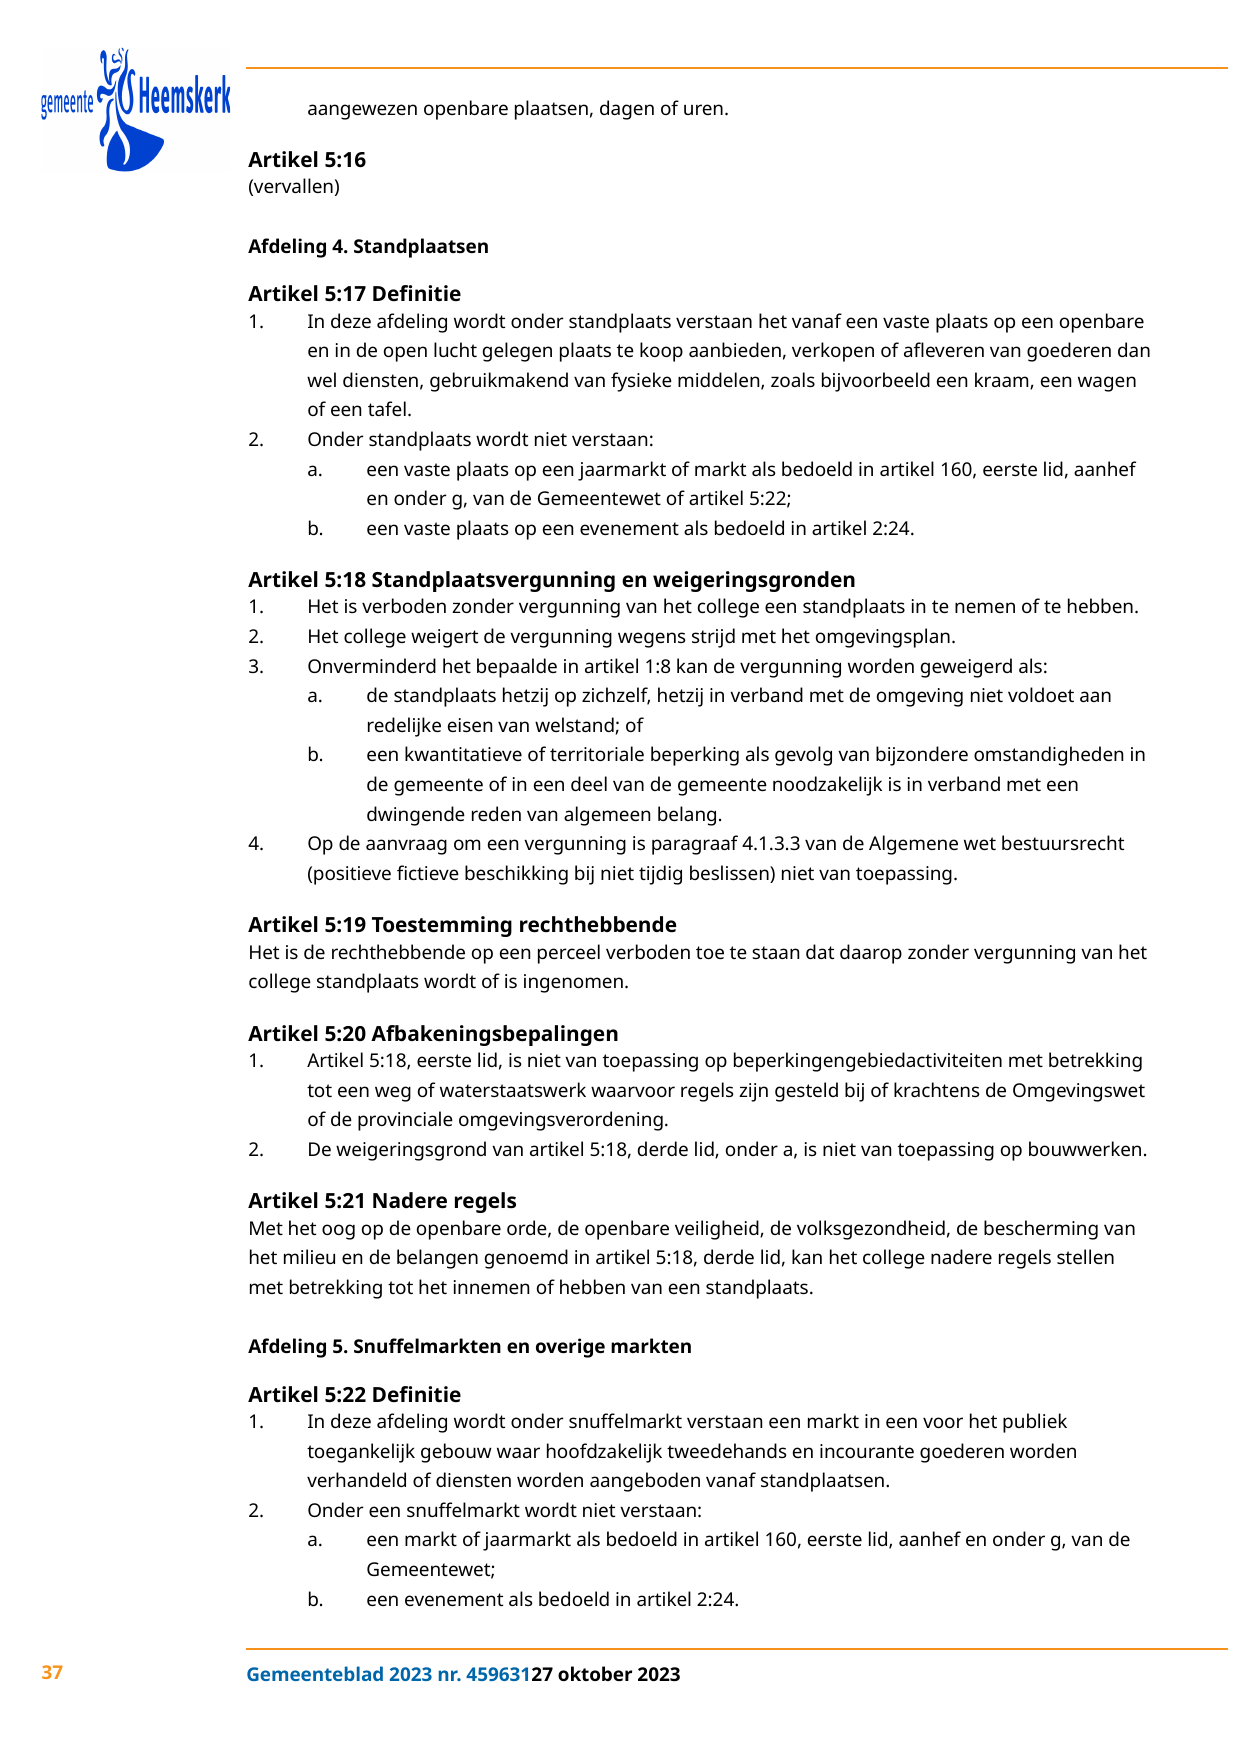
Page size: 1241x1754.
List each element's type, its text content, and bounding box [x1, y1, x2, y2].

list Op de aanvraag om een vergunning is paragraaf 4.1.3.3 van de Algemene wet bestuursrecht (positieve fictieve beschikking bij niet tijdig beslissen) niet van toepassing. [248, 830, 1152, 886]
text Artikel 5:17 Definitie [248, 279, 1152, 308]
list Het is verboden zonder vergunning van het college een standplaats in te nemen of te hebben. [248, 594, 1152, 619]
text Artikel 5:19 Toestemming rechthebbende [248, 910, 1152, 939]
list een vaste plaats op een jaarmarkt of markt als bedoeld in artikel 160, eerste lid, aanhef en onder g, van de Gemeentewet of artikel 5:22; [307, 456, 1152, 511]
list Het college weigert de vergunning wegens strijd met het omgevingsplan. [248, 623, 1152, 649]
list Onder een snuffelmarkt wordt niet verstaan: [248, 1497, 1152, 1523]
text Afdeling 4. Standplaatsen [248, 233, 1152, 258]
list een evenement als bedoeld in artikel 2:24. [307, 1586, 1152, 1611]
list een kwantitatieve of territoriale beperking als gevolg van bijzondere omstandigheden in de gemeente of in een deel van de gemeente noodzakelijk is in verband met een dwingende reden van algemeen belang. [307, 742, 1152, 827]
list In deze afdeling wordt onder standplaats verstaan het vanaf een vaste plaats op een openbare en in de open lucht gelegen plaats te koop aanbieden, verkopen of afleveren van goederen dan wel diensten, gebruikmakend van fysieke middelen, zoals bijvoorbeeld een kraam, een wagen of een tafel. [248, 308, 1152, 422]
text (vervallen) [248, 174, 1152, 199]
list Artikel 5:18, eerste lid, is niet van toepassing op beperkingengebiedactiviteiten met betrekking tot een weg of waterstaatswerk waarvoor regels zijn gesteld bij of krachtens de Omgevingswet of de provinciale omgevingsverordening. [248, 1047, 1152, 1132]
list Onder standplaats wordt niet verstaan: [248, 426, 1152, 452]
text Afdeling 5. Snuffelmarkten en overige markten [248, 1333, 1152, 1359]
text Artikel 5:18 Standplaatsvergunning en weigeringsgronden [248, 565, 1152, 594]
text Het is de rechthebbende op een perceel verboden toe te staan dat daarop zonder vergunning van het college standplaats wordt of is ingenomen. [248, 939, 1152, 994]
text Artikel 5:20 Afbakeningsbepalingen [248, 1019, 1152, 1047]
list een vaste plaats op een evenement als bedoeld in artikel 2:24. [307, 515, 1152, 541]
list de standplaats hetzij op zichzelf, hetzij in verband met de omgeving niet voldoet aan redelijke eisen van welstand; of [307, 682, 1152, 738]
list een markt of jaarmarkt als bedoeld in artikel 160, eerste lid, aanhef en onder g, van de Gemeentewet; [307, 1527, 1152, 1582]
list aangewezen openbare plaatsen, dagen of uren. [248, 95, 1152, 121]
list Onverminderd het bepaalde in artikel 1:8 kan de vergunning worden geweigerd als: [248, 653, 1152, 679]
text Met het oog op de openbare orde, de openbare veiligheid, de volksgezondheid, de bescherming van het milieu en de belangen genoemd in artikel 5:18, derde lid, kan het college nadere regels stellen met betrekking tot het innemen of hebben van een standplaats. [248, 1215, 1152, 1300]
list In deze afdeling wordt onder snuffelmarkt verstaan een markt in een voor het publiek toegankelijk gebouw waar hoofdzakelijk tweedehands en incourante goederen worden verhandeld of diensten worden aangeboden vanaf standplaatsen. [248, 1408, 1152, 1493]
list De weigeringsgrond van artikel 5:18, derde lid, onder a, is niet van toepassing op bouwwerken. [248, 1136, 1152, 1162]
text Artikel 5:21 Nadere regels [248, 1186, 1152, 1215]
picture [41, 47, 231, 172]
text Artikel 5:16 [248, 145, 1152, 174]
text Artikel 5:22 Definitie [248, 1380, 1152, 1408]
